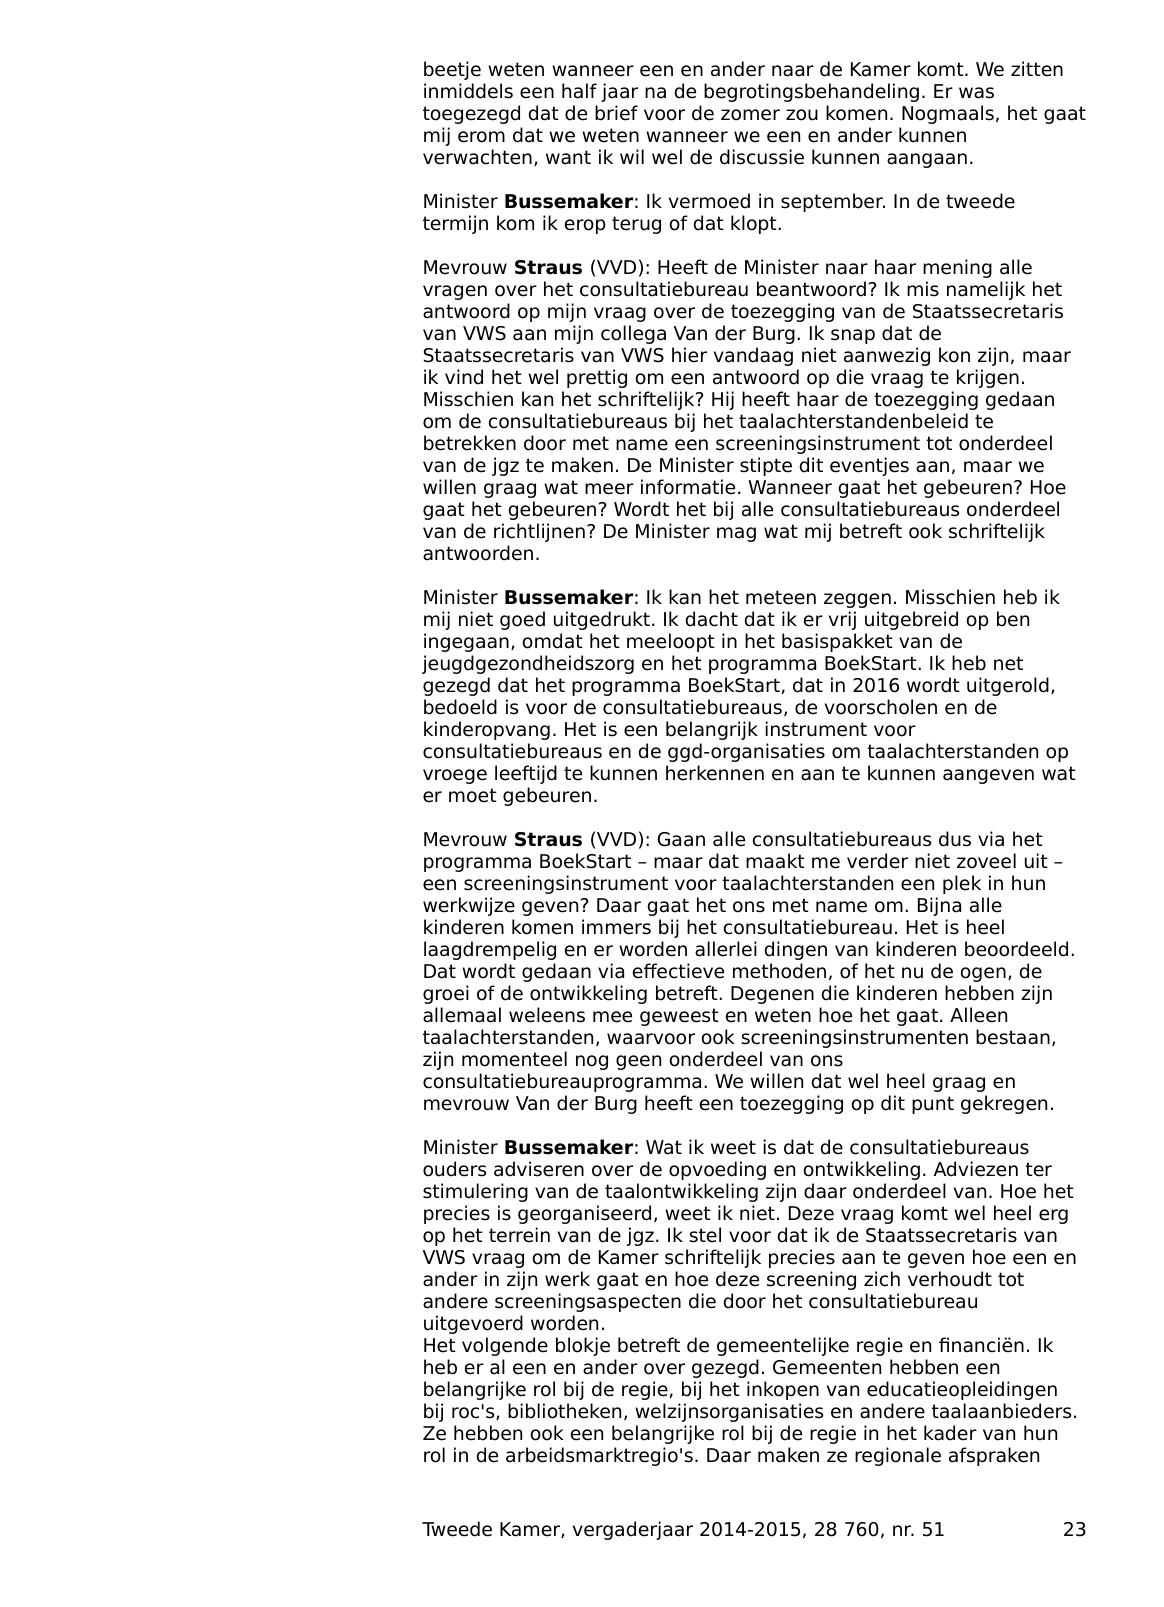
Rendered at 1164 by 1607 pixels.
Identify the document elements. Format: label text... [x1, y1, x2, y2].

text Minister Bussemaker: Ik vermoed in september. In de tweede termijn kom ik erop terug of dat klopt. [422, 191, 1087, 235]
text beetje weten wanneer een en ander naar de Kamer komt. We zitten inmiddels een half jaar na de begrotingsbehandeling. Er was toegezegd dat de brief voor de zomer zou komen. Nogmaals, het gaat mij erom dat we weten wanneer we een en ander kunnen verwachten, want ik wil wel de discussie kunnen aangaan. [422, 59, 1087, 169]
text Het volgende blokje betreft de gemeentelijke regie en financiën. Ik heb er al een en ander over gezegd. Gemeenten hebben een belangrijke rol bij de regie, bij het inkopen van educatieopleidingen bij roc's, bibliotheken, welzijnsorganisaties en andere taalaanbieders. Ze hebben ook een belangrijke rol bij de regie in het kader van hun rol in de arbeidsmarktregio's. Daar maken ze regionale afspraken [422, 1335, 1087, 1467]
text Mevrouw Straus (VVD): Gaan alle consultatiebureaus dus via het programma BoekStart – maar dat maakt me verder niet zoveel uit – een screeningsinstrument voor taalachterstanden een plek in hun werkwijze geven? Daar gaat het ons met name om. Bijna alle kinderen komen immers bij het consultatiebureau. Het is heel laagdrempelig en er worden allerlei dingen van kinderen beoordeeld. Dat wordt gedaan via effectieve methoden, of het nu de ogen, de groei of de ontwikkeling betreft. Degenen die kinderen hebben zijn allemaal weleens mee geweest en weten hoe het gaat. Alleen taalachterstanden, waarvoor ook screeningsinstrumenten bestaan, zijn momenteel nog geen onderdeel van ons consultatiebureauprogramma. We willen dat wel heel graag en mevrouw Van der Burg heeft een toezegging op dit punt gekregen. [422, 829, 1087, 1115]
text Mevrouw Straus (VVD): Heeft de Minister naar haar mening alle vragen over het consultatiebureau beantwoord? Ik mis namelijk het antwoord op mijn vraag over de toezegging van de Staatssecretaris van VWS aan mijn collega Van der Burg. Ik snap dat de Staatssecretaris van VWS hier vandaag niet aanwezig kon zijn, maar ik vind het wel prettig om een antwoord op die vraag te krijgen. Misschien kan het schriftelijk? Hij heeft haar de toezegging gedaan om de consultatiebureaus bij het taalachterstandenbeleid te betrekken door met name een screeningsinstrument tot onderdeel van de jgz te maken. De Minister stipte dit eventjes aan, maar we willen graag wat meer informatie. Wanneer gaat het gebeuren? Hoe gaat het gebeuren? Wordt het bij alle consultatiebureaus onderdeel van de richtlijnen? De Minister mag wat mij betreft ook schriftelijk antwoorden. [422, 257, 1087, 565]
text Minister Bussemaker: Wat ik weet is dat de consultatiebureaus ouders adviseren over de opvoeding en ontwikkeling. Adviezen ter stimulering van de taalontwikkeling zijn daar onderdeel van. Hoe het precies is georganiseerd, weet ik niet. Deze vraag komt wel heel erg op het terrein van de jgz. Ik stel voor dat ik de Staatssecretaris van VWS vraag om de Kamer schriftelijk precies aan te geven hoe een en ander in zijn werk gaat en hoe deze screening zich verhoudt tot andere screeningsaspecten die door het consultatiebureau uitgevoerd worden. [422, 1137, 1087, 1335]
text Minister Bussemaker: Ik kan het meteen zeggen. Misschien heb ik mij niet goed uitgedrukt. Ik dacht dat ik er vrij uitgebreid op ben ingegaan, omdat het meeloopt in het basispakket van de jeugdgezondheidszorg en het programma BoekStart. Ik heb net gezegd dat het programma BoekStart, dat in 2016 wordt uitgerold, bedoeld is voor de consultatiebureaus, de voorscholen en de kinderopvang. Het is een belangrijk instrument voor consultatiebureaus en de ggd-organisaties om taalachterstanden op vroege leeftijd te kunnen herkennen en aan te kunnen aangeven wat er moet gebeuren. [422, 587, 1087, 807]
